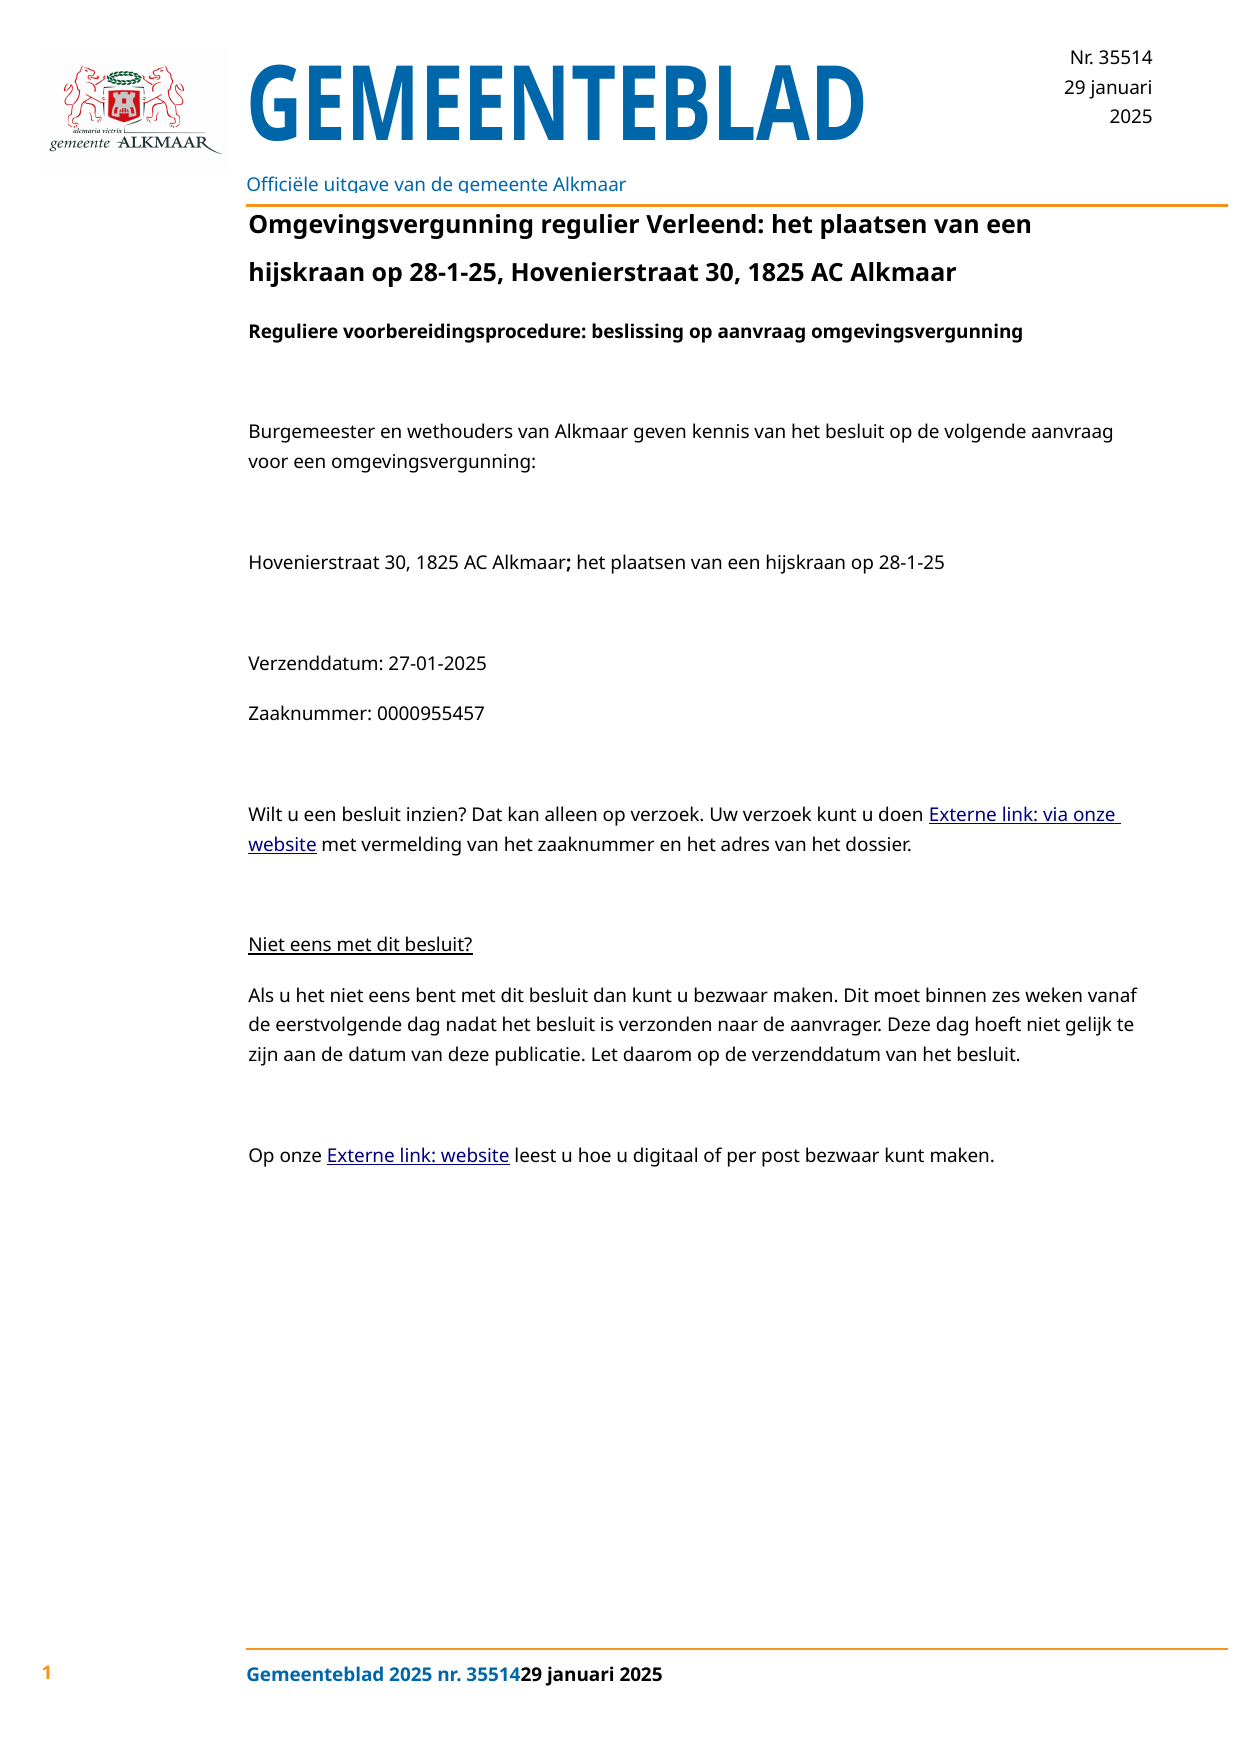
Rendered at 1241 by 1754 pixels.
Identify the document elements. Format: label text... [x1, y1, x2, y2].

text Reguliere voorbereidingsprocedure: beslissing op aanvraag omgevingsvergunning [248, 318, 1152, 344]
text Burgemeester en wethouders van Alkmaar geven kennis van het besluit op de volgende aanvraag voor een omgevingsvergunning: [248, 419, 1152, 474]
text Omgevingsvergunning regulier Verleend: het plaatsen van een hijskraan op 28-1-25, Hovenierstraat 30, 1825 AC Alkmaar [248, 207, 1152, 288]
text Hovenierstraat 30, 1825 AC Alkmaar; het plaatsen van een hijskraan op 28-1-25 [248, 549, 1152, 575]
text Als u het niet eens bent met dit besluit dan kunt u bezwaar maken. Dit moet binnen zes weken vanaf de eerstvolgende dag nadat het besluit is verzonden naar de aanvrager. Deze dag hoeft niet gelijk te zijn aan de datum van deze publicatie. Let daarom op de verzenddatum van het besluit. [248, 982, 1152, 1067]
text Zaaknummer: 0000955457 [248, 700, 1152, 726]
text Niet eens met dit besluit? [248, 932, 1152, 957]
text Wilt u een besluit inzien? Dat kan alleen op verzoek. Uw verzoek kunt u doen Externe link: via onze website met vermelding van het zaaknummer en het adres van het dossier. [248, 801, 1152, 857]
text Op onze Externe link: website leest u hoe u digitaal of per post bezwaar kunt maken. [248, 1142, 1152, 1168]
text Verzenddatum: 27-01-2025 [248, 650, 1152, 676]
picture [41, 47, 231, 172]
